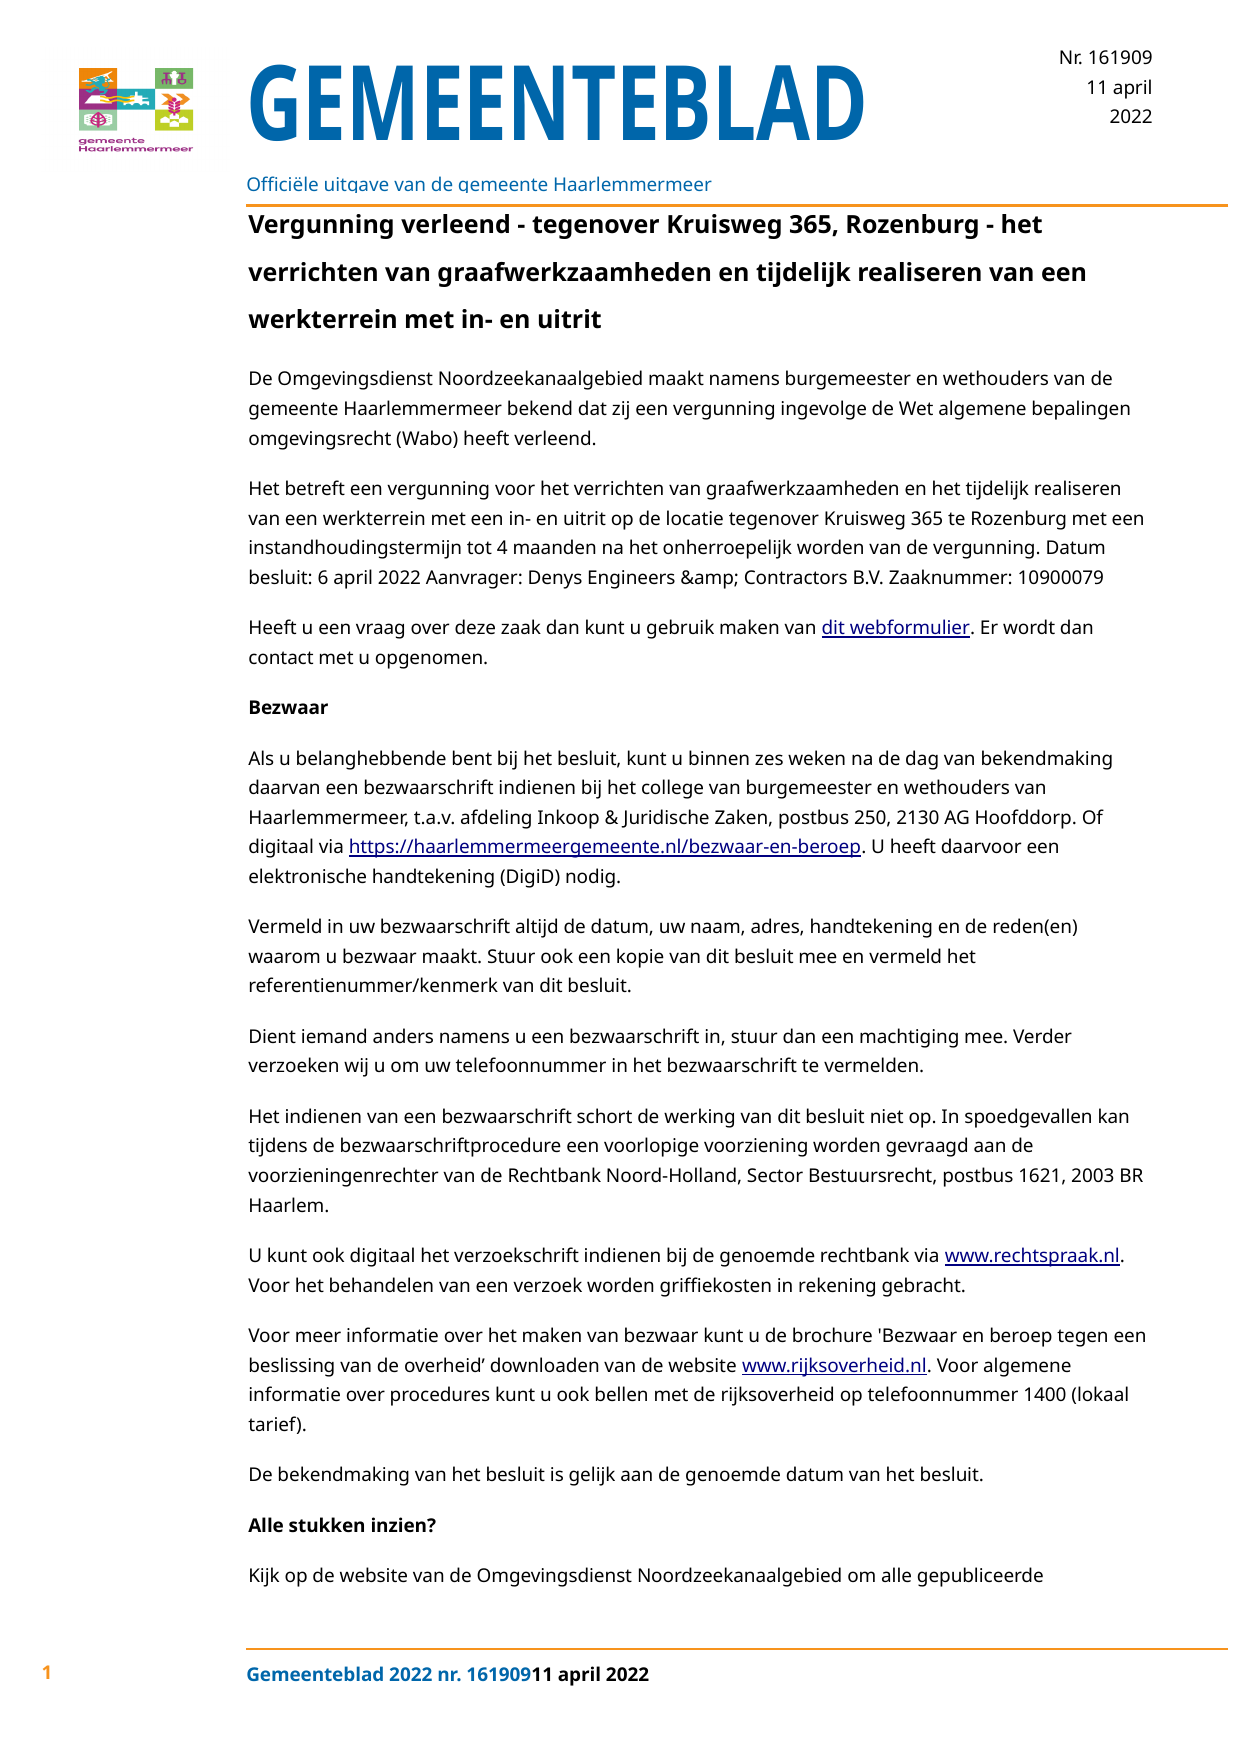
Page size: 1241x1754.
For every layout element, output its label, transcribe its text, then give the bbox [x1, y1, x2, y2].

text Bezwaar [248, 694, 1152, 720]
text Het betreft een vergunning voor het verrichten van graafwerkzaamheden en het tijdelijk realiseren van een werkterrein met een in- en uitrit op de locatie tegenover Kruisweg 365 te Rozenburg met een instandhoudingstermijn tot 4 maanden na het onherroepelijk worden van de vergunning. Datum besluit: 6 april 2022 Aanvrager: Denys Engineers &amp; Contractors B.V. Zaaknummer: 10900079 [248, 475, 1152, 589]
text Vermeld in uw bezwaarschrift altijd de datum, uw naam, adres, handtekening en de reden(en) waarom u bezwaar maakt. Stuur ook een kopie van dit besluit mee en vermeld het referentienummer/kenmerk van dit besluit. [248, 913, 1152, 998]
text Alle stukken inzien? [248, 1512, 1152, 1537]
text Heeft u een vraag over deze zaak dan kunt u gebruik maken van dit webformulier. Er wordt dan contact met u opgenomen. [248, 614, 1152, 669]
text Vergunning verleend - tegenover Kruisweg 365, Rozenburg - het verrichten van graafwerkzaamheden en tijdelijk realiseren van een werkterrein met in- en uitrit [248, 207, 1152, 336]
text De bekendmaking van het besluit is gelijk aan de genoemde datum van het besluit. [248, 1461, 1152, 1487]
text Dient iemand anders namens u een bezwaarschrift in, stuur dan een machtiging mee. Verder verzoeken wij u om uw telefoonnummer in het bezwaarschrift te vermelden. [248, 1023, 1152, 1078]
text De Omgevingsdienst Noordzeekanaalgebied maakt namens burgemeester en wethouders van de gemeente Haarlemmermeer bekend dat zij een vergunning ingevolge de Wet algemene bepalingen omgevingsrecht (Wabo) heeft verleend. [248, 366, 1152, 450]
text Het indienen van een bezwaarschrift schort de werking van dit besluit niet op. In spoedgevallen kan tijdens de bezwaarschriftprocedure een voorlopige voorziening worden gevraagd aan de voorzieningenrechter van de Rechtbank Noord-Holland, Sector Bestuursrecht, postbus 1621, 2003 BR Haarlem. [248, 1103, 1152, 1217]
text Kijk op de website van de Omgevingsdienst Noordzeekanaalgebied om alle gepubliceerde [248, 1562, 1152, 1588]
text Als u belanghebbende bent bij het besluit, kunt u binnen zes weken na de dag van bekendmaking daarvan een bezwaarschrift indienen bij het college van burgemeester en wethouders van Haarlemmermeer, t.a.v. afdeling Inkoop & Juridische Zaken, postbus 250, 2130 AG Hoofddorp. Of digitaal via https://haarlemmermeergemeente.nl/bezwaar-en-beroep. U heeft daarvoor een elektronische handtekening (DigiD) nodig. [248, 745, 1152, 889]
picture [41, 47, 231, 172]
text U kunt ook digitaal het verzoekschrift indienen bij de genoemde rechtbank via www.rechtspraak.nl. Voor het behandelen van een verzoek worden griffiekosten in rekening gebracht. [248, 1242, 1152, 1297]
text Voor meer informatie over het maken van bezwaar kunt u de brochure 'Bezwaar en beroep tegen een beslissing van de overheid’ downloaden van de website www.rijksoverheid.nl. Voor algemene informatie over procedures kunt u ook bellen met de rijksoverheid op telefoonnummer 1400 (lokaal tarief). [248, 1322, 1152, 1437]
